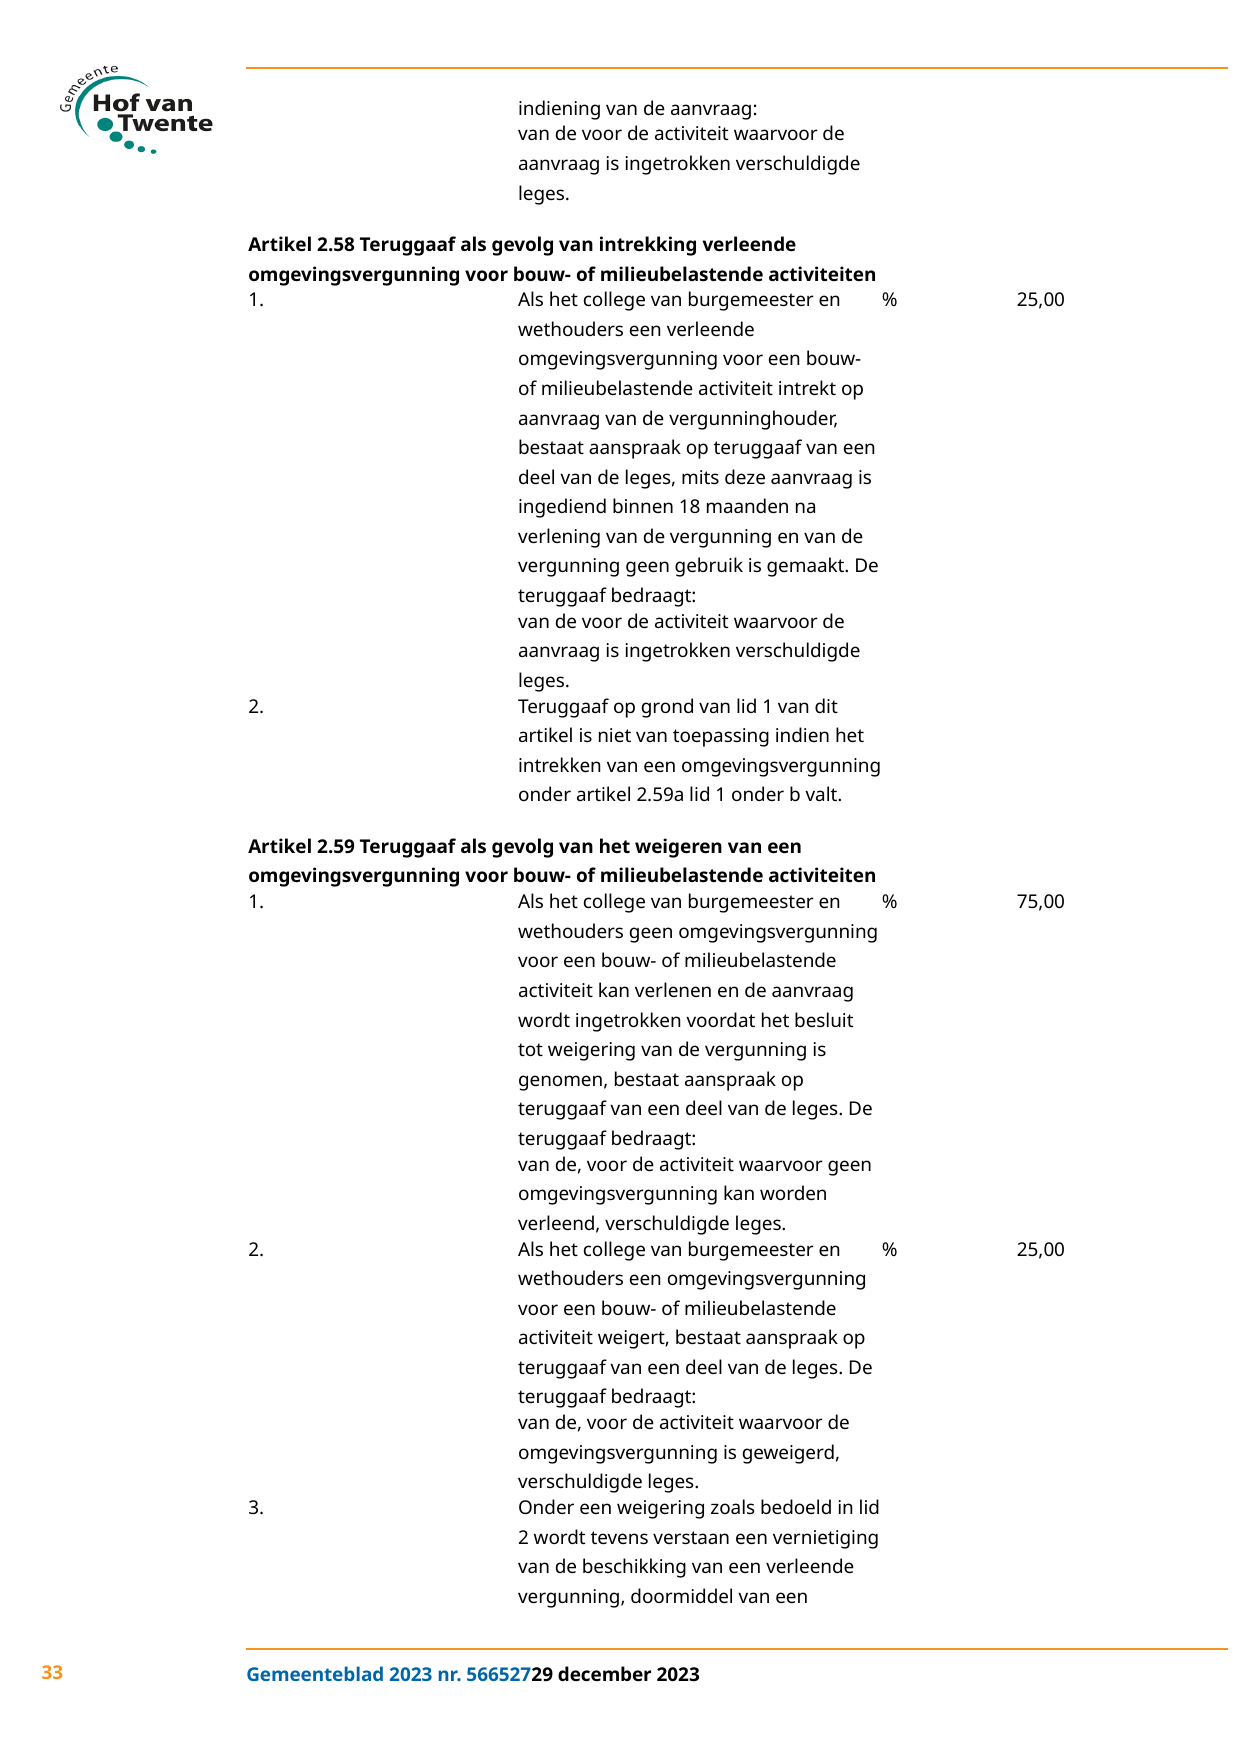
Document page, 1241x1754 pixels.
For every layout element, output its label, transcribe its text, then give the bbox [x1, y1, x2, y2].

table_cell [248, 1409, 383, 1494]
table_cell [518, 808, 882, 833]
table_cell [248, 121, 383, 205]
table_cell van de voor de activiteit waarvoor de aanvraag is ingetrokken verschuldigde leges. [518, 608, 882, 693]
table_cell [882, 608, 1017, 693]
table_cell % [882, 1236, 1017, 1409]
table_cell [882, 1409, 1017, 1494]
table_cell [1017, 693, 1152, 807]
table_cell 25,00 [1017, 1236, 1152, 1409]
table_cell 3. [248, 1494, 383, 1609]
table_cell [1017, 608, 1152, 693]
table_cell [248, 205, 383, 231]
table_cell [1017, 121, 1152, 205]
table_cell Teruggaaf op grond van lid 1 van dit artikel is niet van toepassing indien het intrekken van een omgevingsvergunning onder artikel 2.59a lid 1 onder b valt. [518, 693, 882, 807]
table_cell [882, 1494, 1017, 1609]
table_cell [248, 1151, 383, 1236]
table_cell [882, 833, 1017, 888]
table_cell 2. [248, 1236, 383, 1409]
table_cell [1017, 1409, 1152, 1494]
table_cell [248, 608, 383, 693]
table_cell [882, 205, 1017, 231]
table_cell [383, 1409, 518, 1494]
table_cell [1017, 1151, 1152, 1236]
table_cell [383, 286, 518, 608]
picture [41, 47, 231, 172]
table_cell Als het college van burgemeester en wethouders een verleende omgevingsvergunning voor een bouw- of milieubelastende activiteit intrekt op aanvraag van de vergunninghouder, bestaat aanspraak op teruggaaf van een deel van de leges, mits deze aanvraag is ingediend binnen 18 maanden na verlening van de vergunning en van de vergunning geen gebruik is gemaakt. De teruggaaf bedraagt: [518, 286, 882, 608]
table_cell [248, 808, 383, 833]
table_cell [1017, 95, 1152, 121]
table_cell 25,00 [1017, 286, 1152, 608]
table_cell [882, 231, 1017, 286]
table_cell [1017, 1494, 1152, 1609]
table_cell [383, 121, 518, 205]
table_cell [882, 693, 1017, 807]
table_cell [882, 121, 1017, 205]
table_cell [383, 808, 518, 833]
table_cell % [882, 889, 1017, 1151]
table_cell indiening van de aanvraag: [518, 95, 882, 121]
table_cell Artikel 2.58 Teruggaaf als gevolg van intrekking verleende omgevingsvergunning voor bouw- of milieubelastende activiteiten [248, 231, 882, 286]
table_cell % [882, 286, 1017, 608]
table_cell [383, 1494, 518, 1609]
table_cell [1017, 231, 1152, 286]
table_cell [882, 95, 1017, 121]
table_cell 2. [248, 693, 383, 807]
table_cell van de, voor de activiteit waarvoor de omgevingsvergunning is geweigerd, verschuldigde leges. [518, 1409, 882, 1494]
table_cell [1017, 205, 1152, 231]
table_cell 1. [248, 286, 383, 608]
table_cell [1017, 833, 1152, 888]
table_cell 75,00 [1017, 889, 1152, 1151]
table_cell [882, 808, 1017, 833]
table_cell [518, 205, 882, 231]
table_cell [383, 1151, 518, 1236]
table_cell van de, voor de activiteit waarvoor geen omgevingsvergunning kan worden verleend, verschuldigde leges. [518, 1151, 882, 1236]
table_cell [882, 1151, 1017, 1236]
table_cell [383, 608, 518, 693]
table_cell Als het college van burgemeester en wethouders geen omgevingsvergunning voor een bouw- of milieubelastende activiteit kan verlenen en de aanvraag wordt ingetrokken voordat het besluit tot weigering van de vergunning is genomen, bestaat aanspraak op teruggaaf van een deel van de leges. De teruggaaf bedraagt: [518, 889, 882, 1151]
table_cell [383, 889, 518, 1151]
table_cell Artikel 2.59 Teruggaaf als gevolg van het weigeren van een omgevingsvergunning voor bouw- of milieubelastende activiteiten [248, 833, 882, 888]
table_cell 1. [248, 889, 383, 1151]
table_cell [383, 693, 518, 807]
table_cell Onder een weigering zoals bedoeld in lid 2 wordt tevens verstaan een vernietiging van de beschikking van een verleende vergunning, doormiddel van een [518, 1494, 882, 1609]
table_cell [248, 95, 383, 121]
table_cell [383, 95, 518, 121]
table_cell Als het college van burgemeester en wethouders een omgevingsvergunning voor een bouw- of milieubelastende activiteit weigert, bestaat aanspraak op teruggaaf van een deel van de leges. De teruggaaf bedraagt: [518, 1236, 882, 1409]
table_cell [383, 1236, 518, 1409]
table_cell [1017, 808, 1152, 833]
table_cell [383, 205, 518, 231]
table_cell van de voor de activiteit waarvoor de aanvraag is ingetrokken verschuldigde leges. [518, 121, 882, 205]
